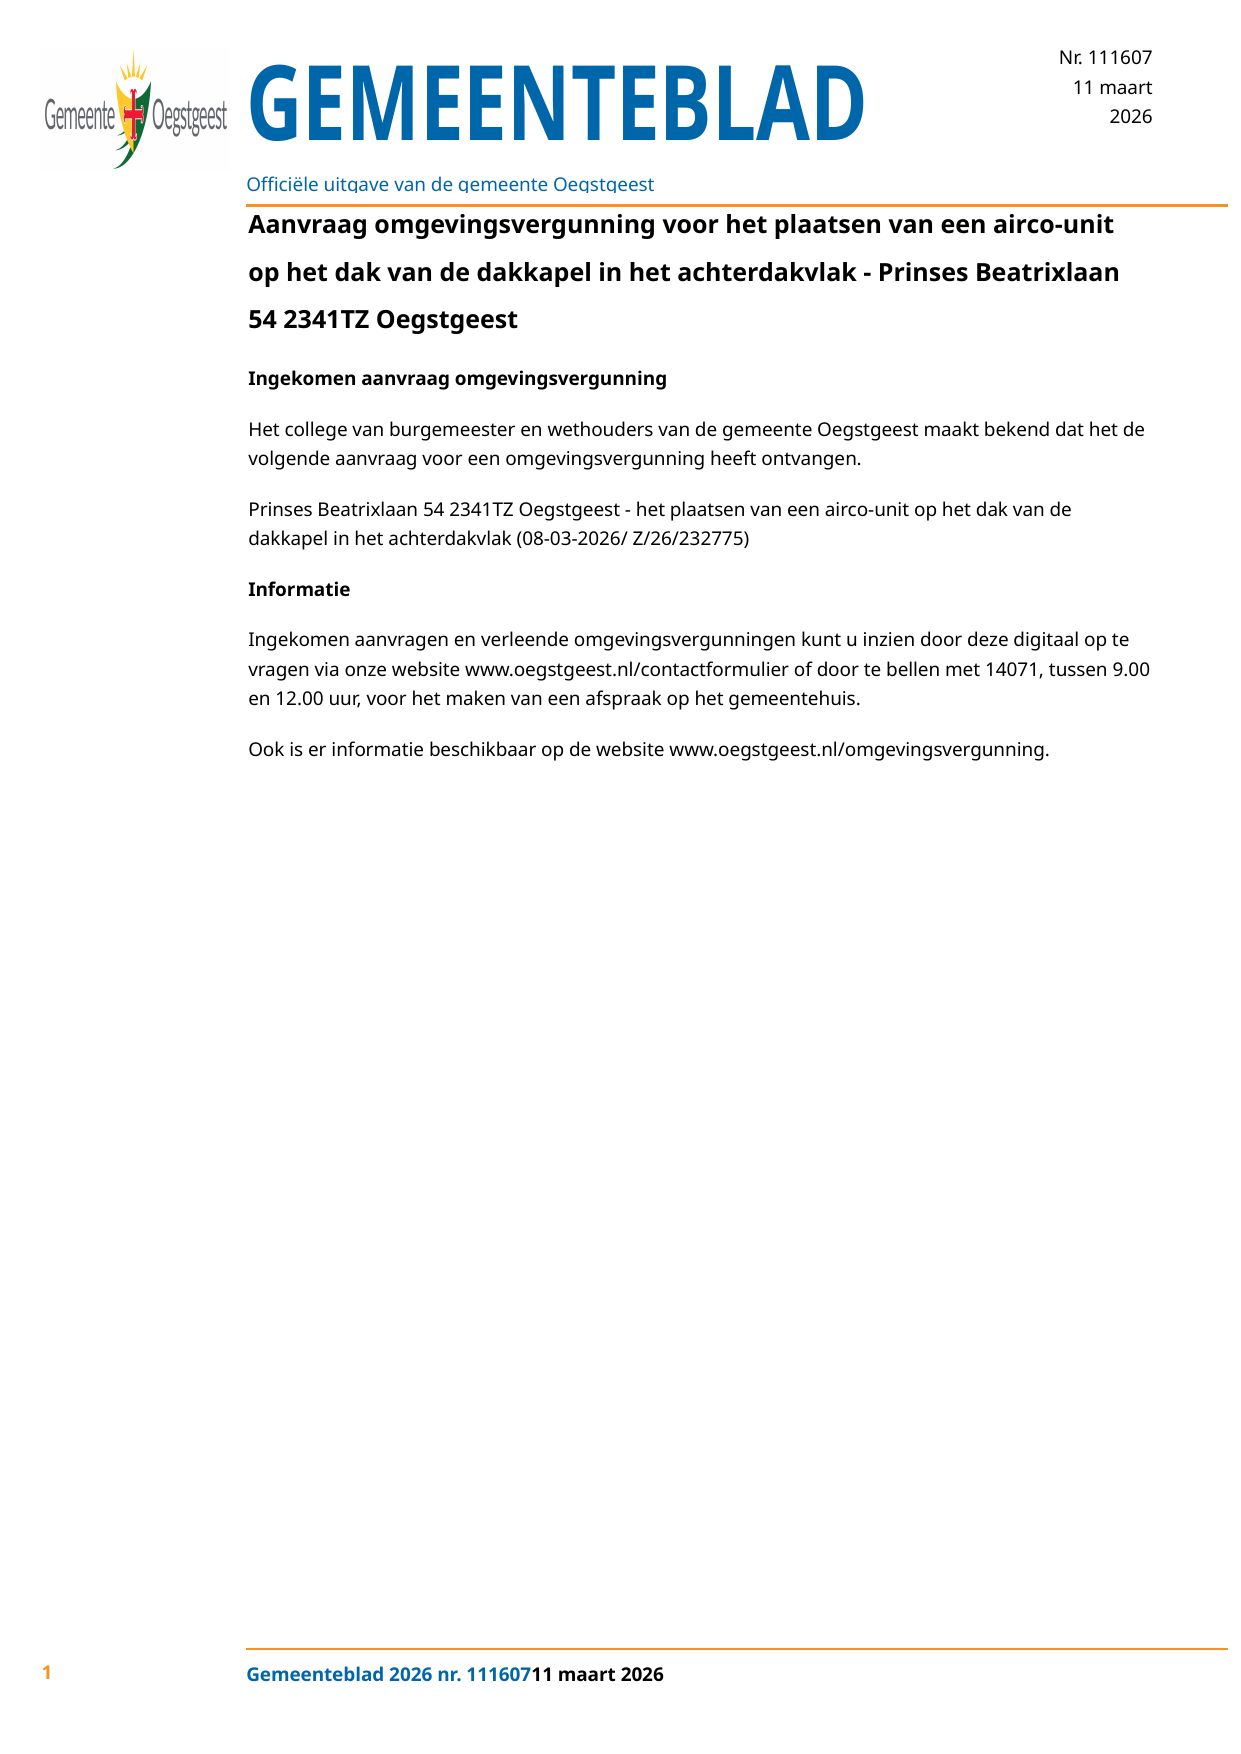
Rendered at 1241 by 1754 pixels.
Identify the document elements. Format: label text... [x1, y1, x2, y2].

text Ook is er informatie beschikbaar op de website www.oegstgeest.nl/omgevingsvergunning. [248, 736, 1152, 762]
text Prinses Beatrixlaan 54 2341TZ Oegstgeest - het plaatsen van een airco-unit op het dak van de dakkapel in het achterdakvlak (08-03-2026/ Z/26/232775) [248, 496, 1152, 551]
text Informatie [248, 576, 1152, 602]
text Aanvraag omgevingsvergunning voor het plaatsen van een airco-unit op het dak van de dakkapel in het achterdakvlak - Prinses Beatrixlaan 54 2341TZ Oegstgeest [248, 207, 1152, 336]
text Ingekomen aanvragen en verleende omgevingsvergunningen kunt u inzien door deze digitaal op te vragen via onze website www.oegstgeest.nl/contactformulier of door te bellen met 14071, tussen 9.00 en 12.00 uur, voor het maken van een afspraak op het gemeentehuis. [248, 626, 1152, 711]
text Ingekomen aanvraag omgevingsvergunning [248, 366, 1152, 391]
text Het college van burgemeester en wethouders van de gemeente Oegstgeest maakt bekend dat het de volgende aanvraag voor een omgevingsvergunning heeft ontvangen. [248, 416, 1152, 471]
picture [41, 47, 231, 172]
